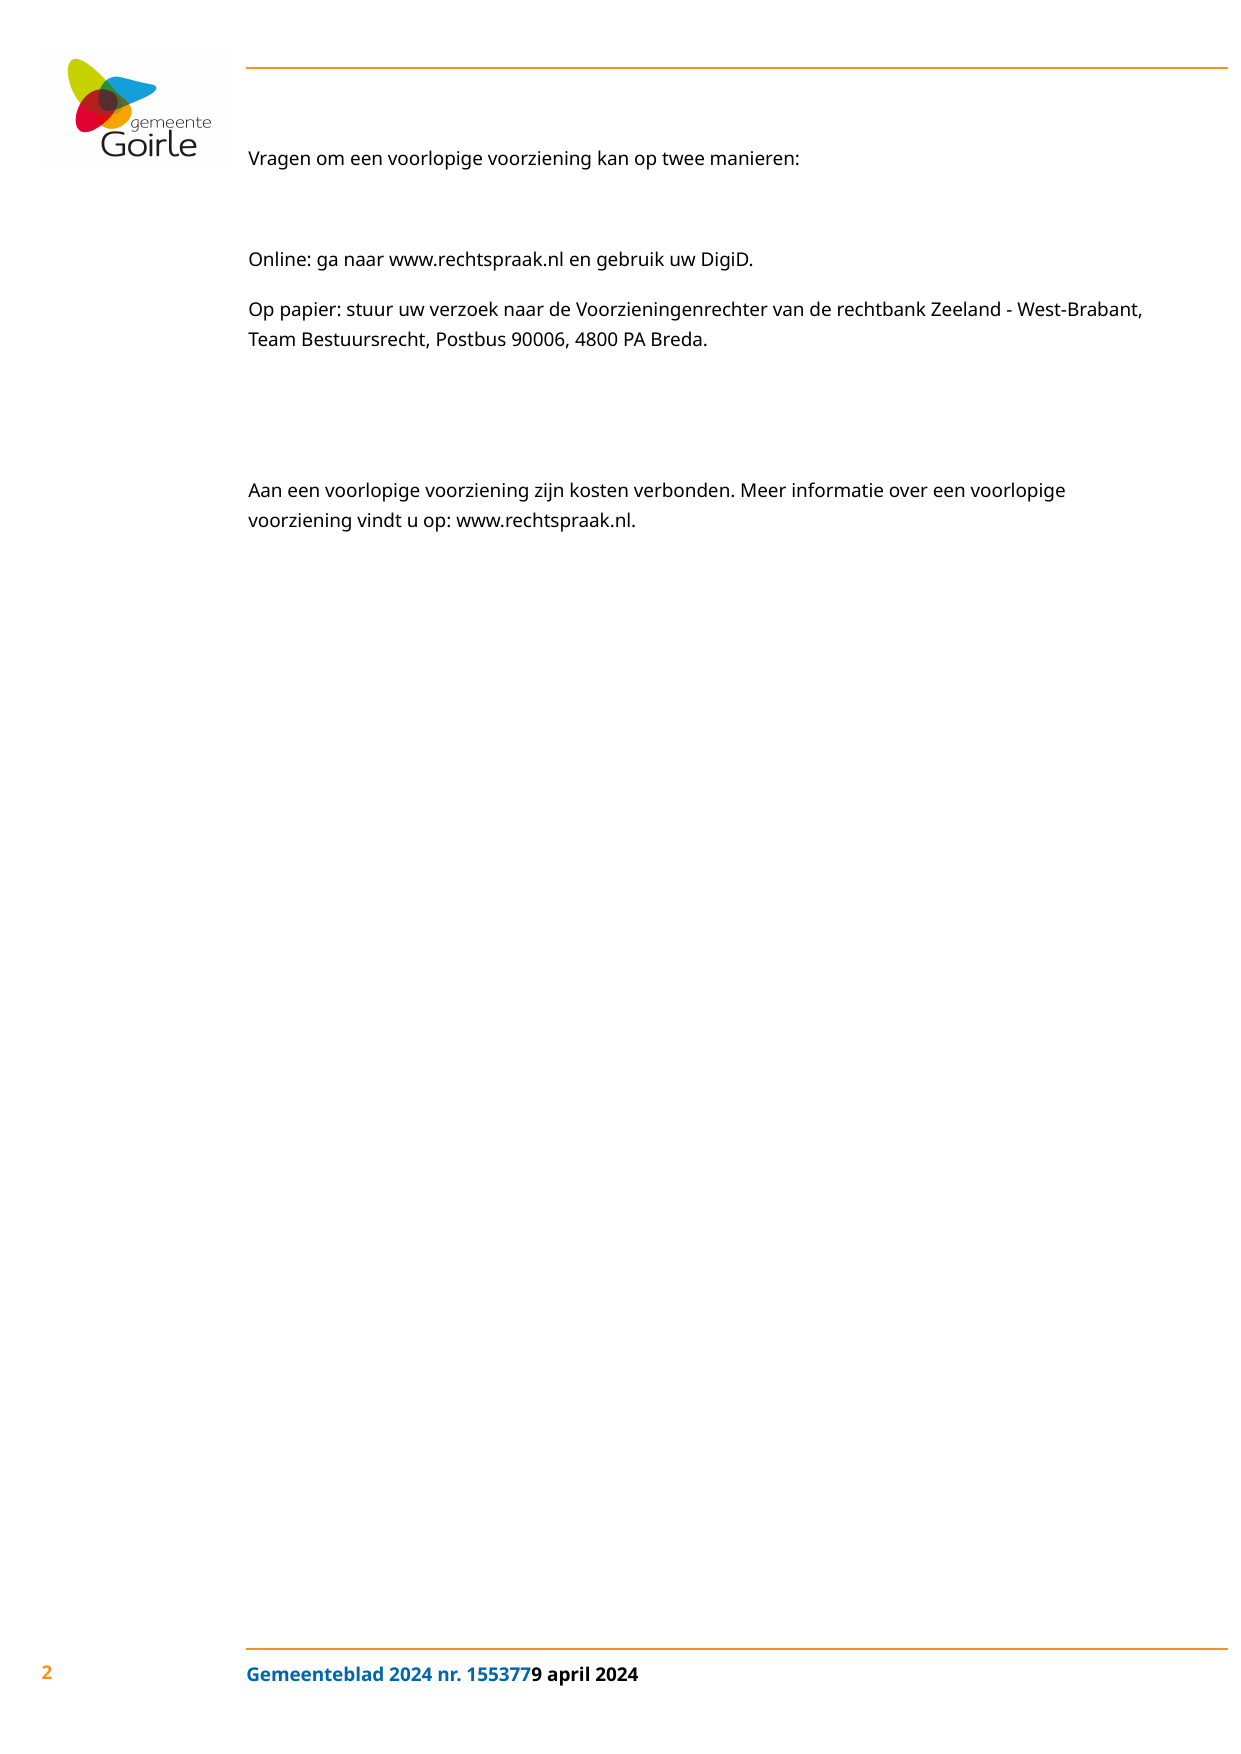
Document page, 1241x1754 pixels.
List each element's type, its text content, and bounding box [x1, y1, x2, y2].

text Vragen om een voorlopige voorziening kan op twee manieren: [248, 145, 1152, 171]
text Online: ga naar www.rechtspraak.nl en gebruik uw DigiD. [248, 246, 1152, 272]
text Op papier: stuur uw verzoek naar de Voorzieningenrechter van de rechtbank Zeeland - West-Brabant, Team Bestuursrecht, Postbus 90006, 4800 PA Breda. [248, 296, 1152, 352]
picture [41, 47, 231, 172]
text Aan een voorlopige voorziening zijn kosten verbonden. Meer informatie over een voorlopige voorziening vindt u op: www.rechtspraak.nl. [248, 477, 1152, 533]
